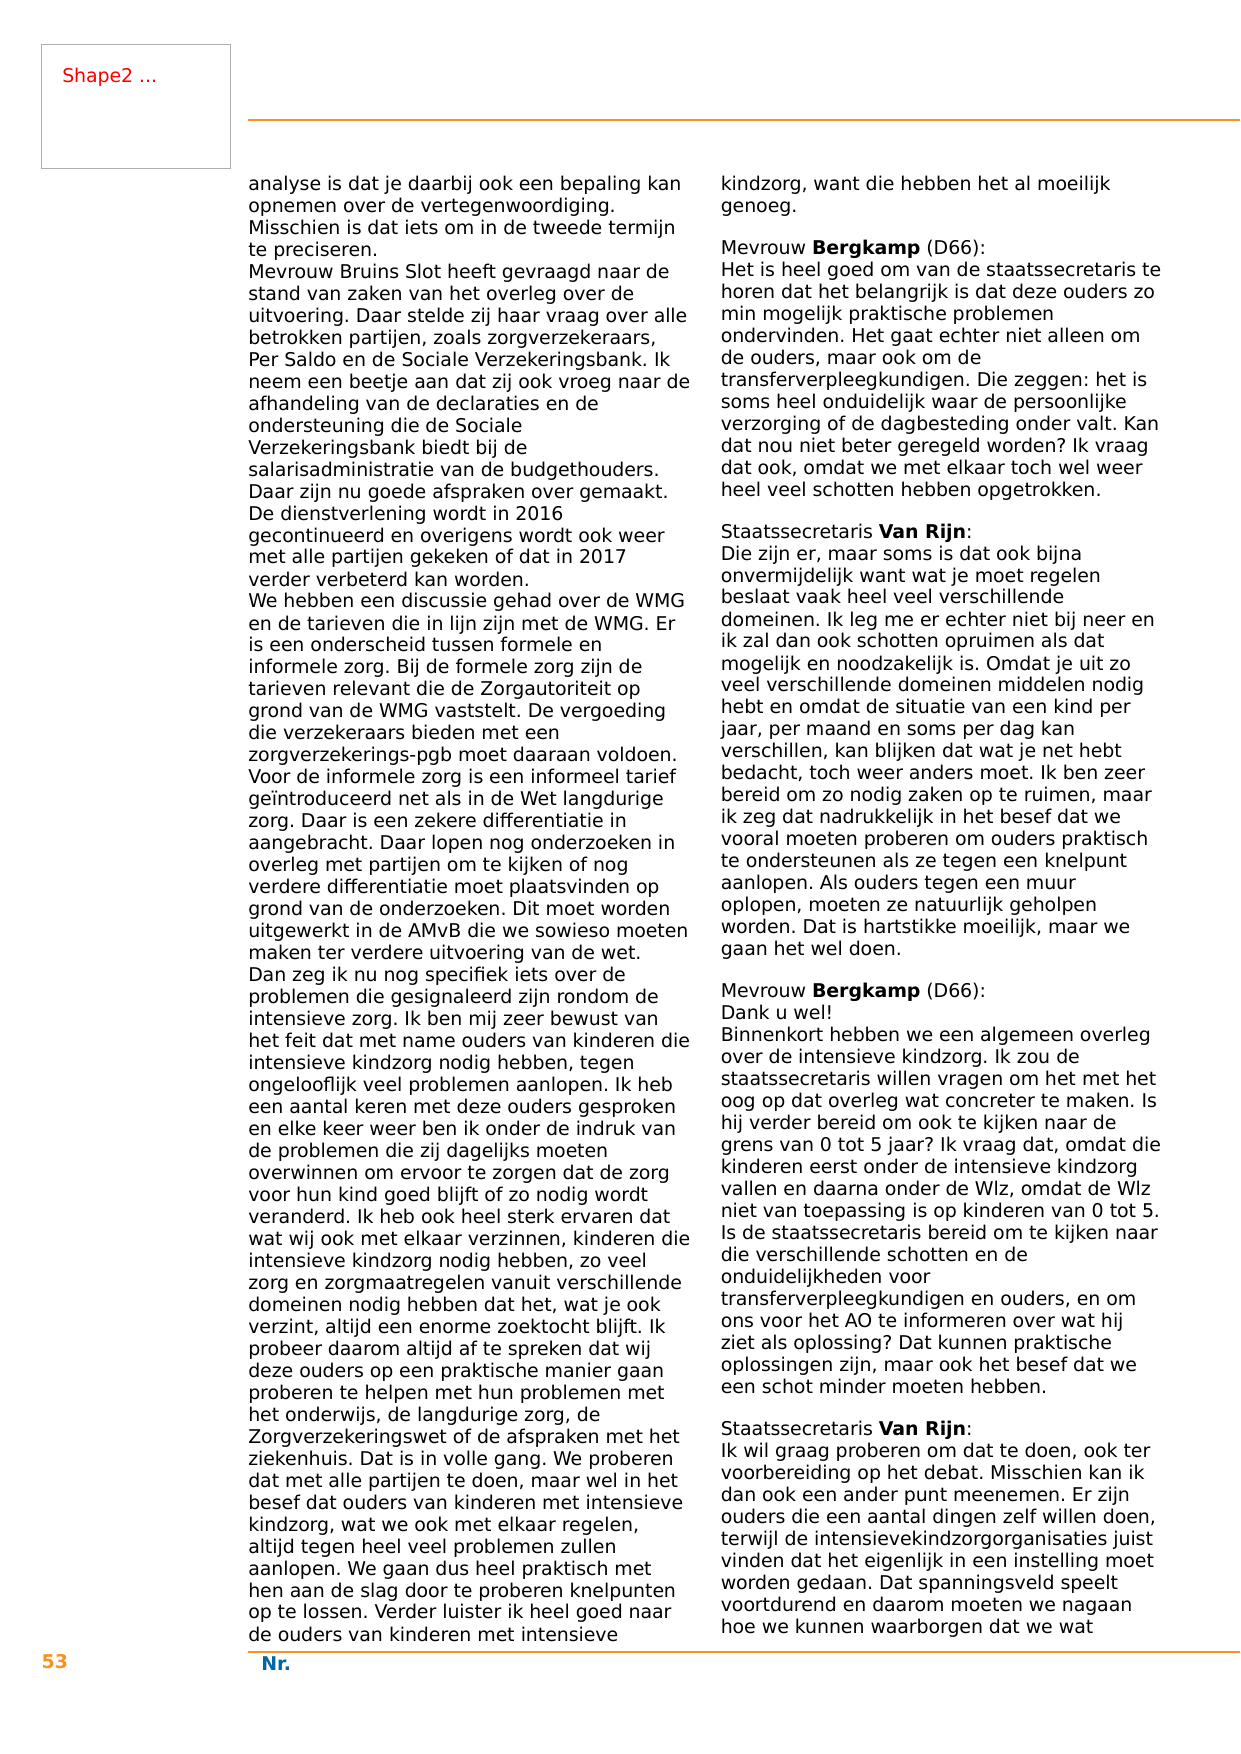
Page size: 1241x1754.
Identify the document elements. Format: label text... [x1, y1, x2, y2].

text Staatssecretaris Van Rijn: [721, 1418, 1163, 1440]
text Binnenkort hebben we een algemeen overleg over de intensieve kindzorg. Ik zou de staatssecretaris willen vragen om het met het oog op dat overleg wat concreter te maken. Is hij verder bereid om ook te kijken naar de grens van 0 tot 5 jaar? Ik vraag dat, omdat die kinderen eerst onder de intensieve kindzorg vallen en daarna onder de Wlz, omdat de Wlz niet van toepassing is op kinderen van 0 tot 5. Is de staatssecretaris bereid om te kijken naar die verschillende schotten en de onduidelijkheden voor transferverpleegkundigen en ouders, en om ons voor het AO te informeren over wat hij ziet als oplossing? Dat kunnen praktische oplossingen zijn, maar ook het besef dat we een schot minder moeten hebben. [721, 1024, 1163, 1398]
text Mevrouw Bergkamp (D66): [721, 237, 1163, 259]
text Dan zeg ik nu nog specifiek iets over de problemen die gesignaleerd zijn rondom de intensieve zorg. Ik ben mij zeer bewust van het feit dat met name ouders van kinderen die intensieve kindzorg nodig hebben, tegen ongelooflijk veel problemen aanlopen. Ik heb een aantal keren met deze ouders gesproken en elke keer weer ben ik onder de indruk van de problemen die zij dagelijks moeten overwinnen om ervoor te zorgen dat de zorg voor hun kind goed blijft of zo nodig wordt veranderd. Ik heb ook heel sterk ervaren dat wat wij ook met elkaar verzinnen, kinderen die intensieve kindzorg nodig hebben, zo veel zorg en zorgmaatregelen vanuit verschillende domeinen nodig hebben dat het, wat je ook verzint, altijd een enorme zoektocht blijft. Ik probeer daarom altijd af te spreken dat wij deze ouders op een praktische manier gaan proberen te helpen met hun problemen met het onderwijs, de langdurige zorg, de Zorgverzekeringswet of de afspraken met het ziekenhuis. Dat is in volle gang. We proberen dat met alle partijen te doen, maar wel in het besef dat ouders van kinderen met intensieve kindzorg, wat we ook met elkaar regelen, altijd tegen heel veel problemen zullen aanlopen. We gaan dus heel praktisch met hen aan de slag door te proberen knelpunten op te lossen. Verder luister ik heel goed naar de ouders van kinderen met intensieve [248, 964, 691, 1645]
text Mevrouw Bergkamp (D66): [721, 980, 1163, 1002]
text Mevrouw Bruins Slot heeft gevraagd naar de stand van zaken van het overleg over de uitvoering. Daar stelde zij haar vraag over alle betrokken partijen, zoals zorgverzekeraars, Per Saldo en de Sociale Verzekeringsbank. Ik neem een beetje aan dat zij ook vroeg naar de afhandeling van de declaraties en de ondersteuning die de Sociale Verzekeringsbank biedt bij de salarisadministratie van de budgethouders. Daar zijn nu goede afspraken over gemaakt. De dienstverlening wordt in 2016 gecontinueerd en overigens wordt ook weer met alle partijen gekeken of dat in 2017 verder verbeterd kan worden. [248, 261, 691, 590]
text We hebben een discussie gehad over de WMG en de tarieven die in lijn zijn met de WMG. Er is een onderscheid tussen formele en informele zorg. Bij de formele zorg zijn de tarieven relevant die de Zorgautoriteit op grond van de WMG vaststelt. De vergoeding die verzekeraars bieden met een zorgverzekerings-pgb moet daaraan voldoen. Voor de informele zorg is een informeel tarief geïntroduceerd net als in de Wet langdurige zorg. Daar is een zekere differentiatie in aangebracht. Daar lopen nog onderzoeken in overleg met partijen om te kijken of nog verdere differentiatie moet plaatsvinden op grond van de onderzoeken. Dit moet worden uitgewerkt in de AMvB die we sowieso moeten maken ter verdere uitvoering van de wet. [248, 590, 691, 964]
text Die zijn er, maar soms is dat ook bijna onvermijdelijk want wat je moet regelen beslaat vaak heel veel verschillende domeinen. Ik leg me er echter niet bij neer en ik zal dan ook schotten opruimen als dat mogelijk en noodzakelijk is. Omdat je uit zo veel verschillende domeinen middelen nodig hebt en omdat de situatie van een kind per jaar, per maand en soms per dag kan verschillen, kan blijken dat wat je net hebt bedacht, toch weer anders moet. Ik ben zeer bereid om zo nodig zaken op te ruimen, maar ik zeg dat nadrukkelijk in het besef dat we vooral moeten proberen om ouders praktisch te ondersteunen als ze tegen een knelpunt aanlopen. Als ouders tegen een muur oplopen, moeten ze natuurlijk geholpen worden. Dat is hartstikke moeilijk, maar we gaan het wel doen. [721, 542, 1163, 960]
text Het is heel goed om van de staatssecretaris te horen dat het belangrijk is dat deze ouders zo min mogelijk praktische problemen ondervinden. Het gaat echter niet alleen om de ouders, maar ook om de transferverpleegkundigen. Die zeggen: het is soms heel onduidelijk waar de persoonlijke verzorging of de dagbesteding onder valt. Kan dat nou niet beter geregeld worden? Ik vraag dat ook, omdat we met elkaar toch wel weer heel veel schotten hebben opgetrokken. [721, 259, 1163, 501]
text Ik wil graag proberen om dat te doen, ook ter voorbereiding op het debat. Misschien kan ik dan ook een ander punt meenemen. Er zijn ouders die een aantal dingen zelf willen doen, terwijl de intensievekindzorgorganisaties juist vinden dat het eigenlijk in een instelling moet worden gedaan. Dat spanningsveld speelt voortdurend en daarom moeten we nagaan hoe we kunnen waarborgen dat we wat [721, 1440, 1163, 1637]
text analyse is dat je daarbij ook een bepaling kan opnemen over de vertegenwoordiging. Misschien is dat iets om in de tweede termijn te preciseren. [248, 173, 691, 261]
text Staatssecretaris Van Rijn: [721, 521, 1163, 542]
text kindzorg, want die hebben het al moeilijk genoeg. [721, 173, 1163, 217]
text Dank u wel! [721, 1002, 1163, 1024]
